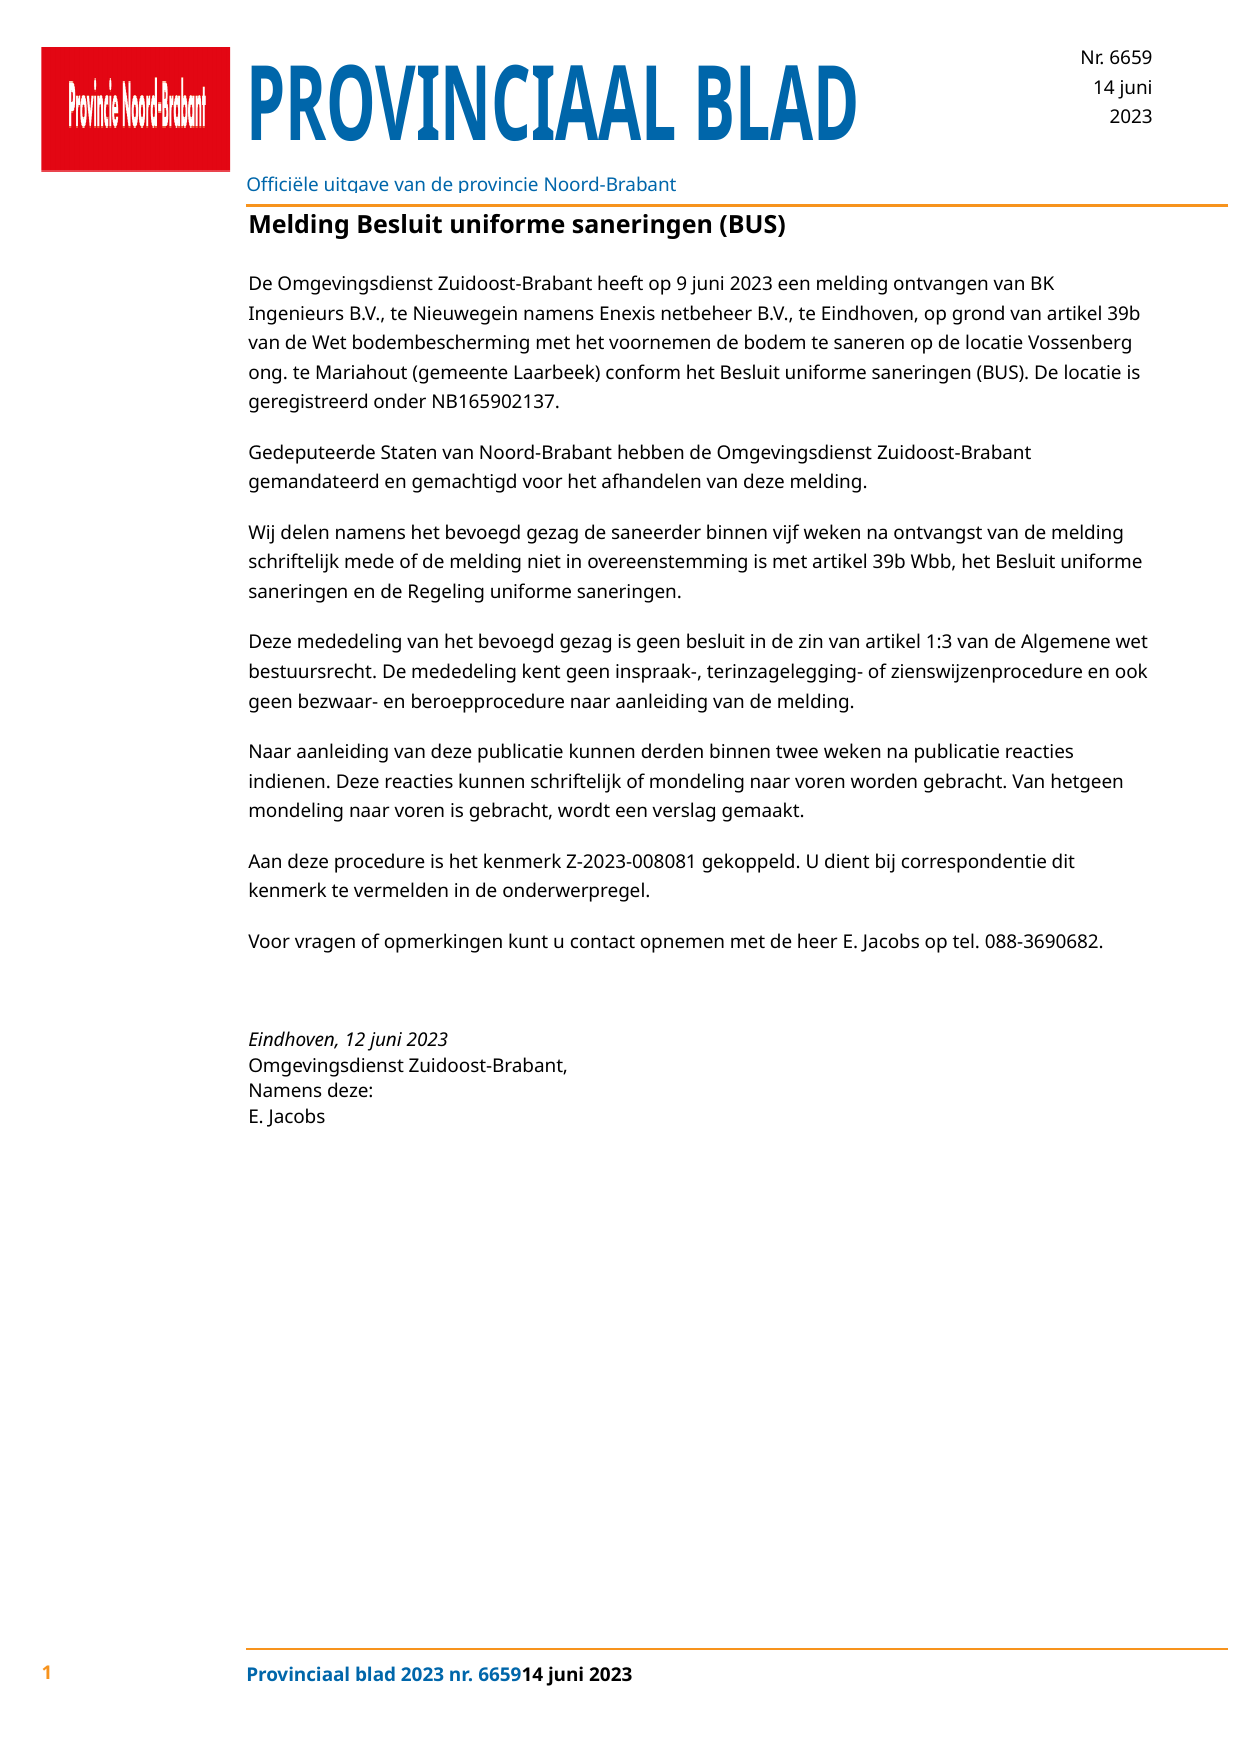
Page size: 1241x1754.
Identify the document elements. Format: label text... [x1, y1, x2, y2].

text Deze mededeling van het bevoegd gezag is geen besluit in de zin van artikel 1:3 van de Algemene wet bestuursrecht. De mededeling kent geen inspraak-, terinzagelegging- of zienswijzenprocedure en ook geen bezwaar- en beroepprocedure naar aanleiding van de melding. [248, 629, 1152, 713]
text Naar aanleiding van deze publicatie kunnen derden binnen twee weken na publicatie reacties indienen. Deze reacties kunnen schriftelijk of mondeling naar voren worden gebracht. Van hetgeen mondeling naar voren is gebracht, wordt een verslag gemaakt. [248, 738, 1152, 823]
text De Omgevingsdienst Zuidoost-Brabant heeft op 9 juni 2023 een melding ontvangen van BK Ingenieurs B.V., te Nieuwegein namens Enexis netbeheer B.V., te Eindhoven, op grond van artikel 39b van de Wet bodembescherming met het voornemen de bodem te saneren op de locatie Vossenberg ong. te Mariahout (gemeente Laarbeek) conform het Besluit uniforme saneringen (BUS). De locatie is geregistreerd onder NB165902137. [248, 270, 1152, 414]
text E. Jacobs [248, 1103, 1152, 1129]
text Omgevingsdienst Zuidoost-Brabant, [248, 1052, 1152, 1077]
text Eindhoven, 12 juni 2023 [248, 1026, 1152, 1052]
picture [41, 47, 231, 172]
text Aan deze procedure is het kenmerk Z-2023-008081 gekoppeld. U dient bij correspondentie dit kenmerk te vermelden in de onderwerpregel. [248, 848, 1152, 903]
text Namens deze: [248, 1077, 1152, 1103]
text Wij delen namens het bevoegd gezag de saneerder binnen vijf weken na ontvangst van de melding schriftelijk mede of de melding niet in overeenstemming is met artikel 39b Wbb, het Besluit uniforme saneringen en de Regeling uniforme saneringen. [248, 519, 1152, 604]
text Voor vragen of opmerkingen kunt u contact opnemen met de heer E. Jacobs op tel. 088-3690682. [248, 928, 1152, 953]
text Gedeputeerde Staten van Noord-Brabant hebben de Omgevingsdienst Zuidoost-Brabant gemandateerd en gemachtigd voor het afhandelen van deze melding. [248, 439, 1152, 494]
text Melding Besluit uniforme saneringen (BUS) [248, 207, 1152, 241]
